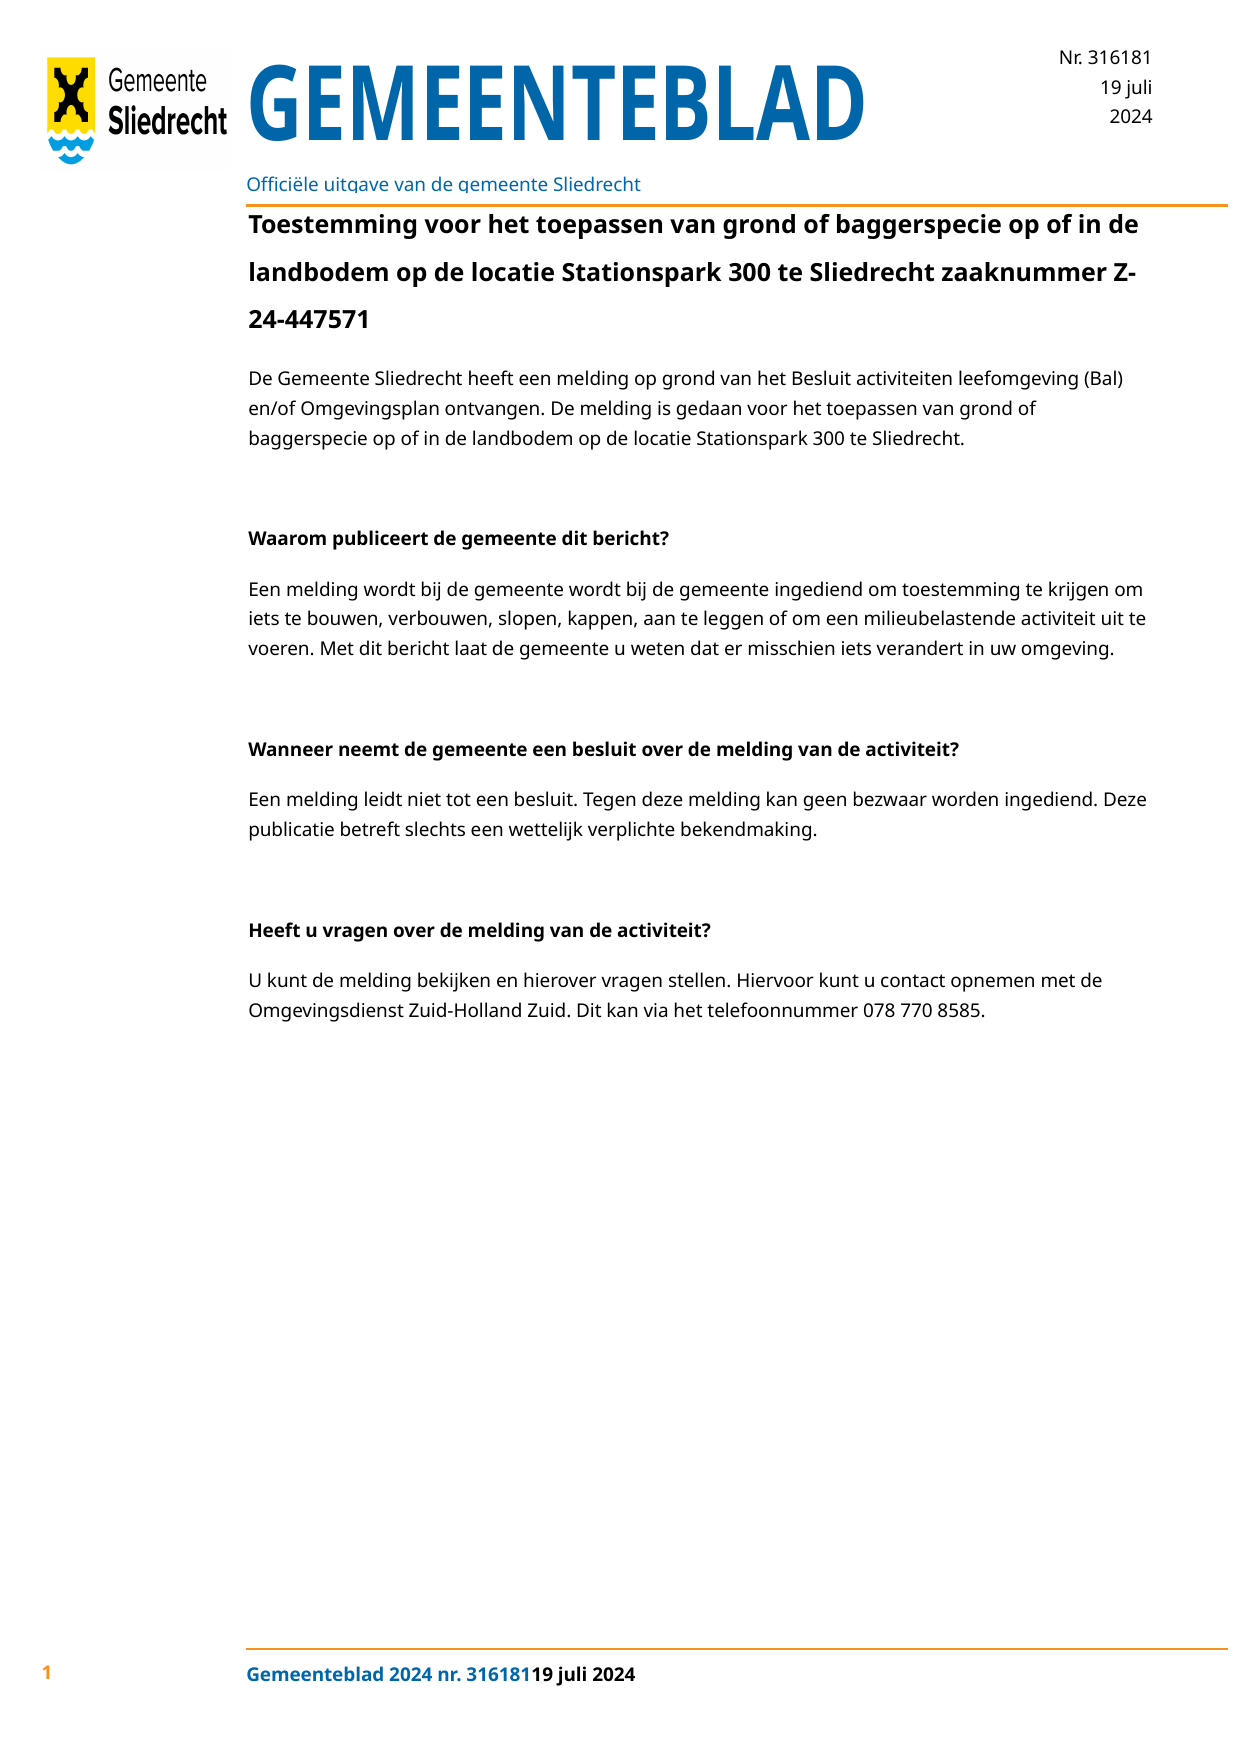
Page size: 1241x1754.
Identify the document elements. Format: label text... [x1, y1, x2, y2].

text Toestemming voor het toepassen van grond of baggerspecie op of in de landbodem op de locatie Stationspark 300 te Sliedrecht zaaknummer Z-24-447571 [248, 207, 1152, 336]
text Een melding wordt bij de gemeente wordt bij de gemeente ingediend om toestemming te krijgen om iets te bouwen, verbouwen, slopen, kappen, aan te leggen of om een milieubelastende activiteit uit te voeren. Met dit bericht laat de gemeente u weten dat er misschien iets verandert in uw omgeving. [248, 576, 1152, 661]
picture [41, 47, 231, 172]
text Waarom publiceert de gemeente dit bericht? [248, 526, 1152, 551]
text U kunt de melding bekijken en hierover vragen stellen. Hiervoor kunt u contact opnemen met de Omgevingsdienst Zuid-Holland Zuid. Dit kan via het telefoonnummer 078 770 8585. [248, 967, 1152, 1022]
text Heeft u vragen over de melding van de activiteit? [248, 917, 1152, 942]
text Wanneer neemt de gemeente een besluit over de melding van de activiteit? [248, 736, 1152, 762]
text Een melding leidt niet tot een besluit. Tegen deze melding kan geen bezwaar worden ingediend. Deze publicatie betreft slechts een wettelijk verplichte bekendmaking. [248, 786, 1152, 842]
text De Gemeente Sliedrecht heeft een melding op grond van het Besluit activiteiten leefomgeving (Bal) en/of Omgevingsplan ontvangen. De melding is gedaan voor het toepassen van grond of baggerspecie op of in de landbodem op de locatie Stationspark 300 te Sliedrecht. [248, 366, 1152, 450]
